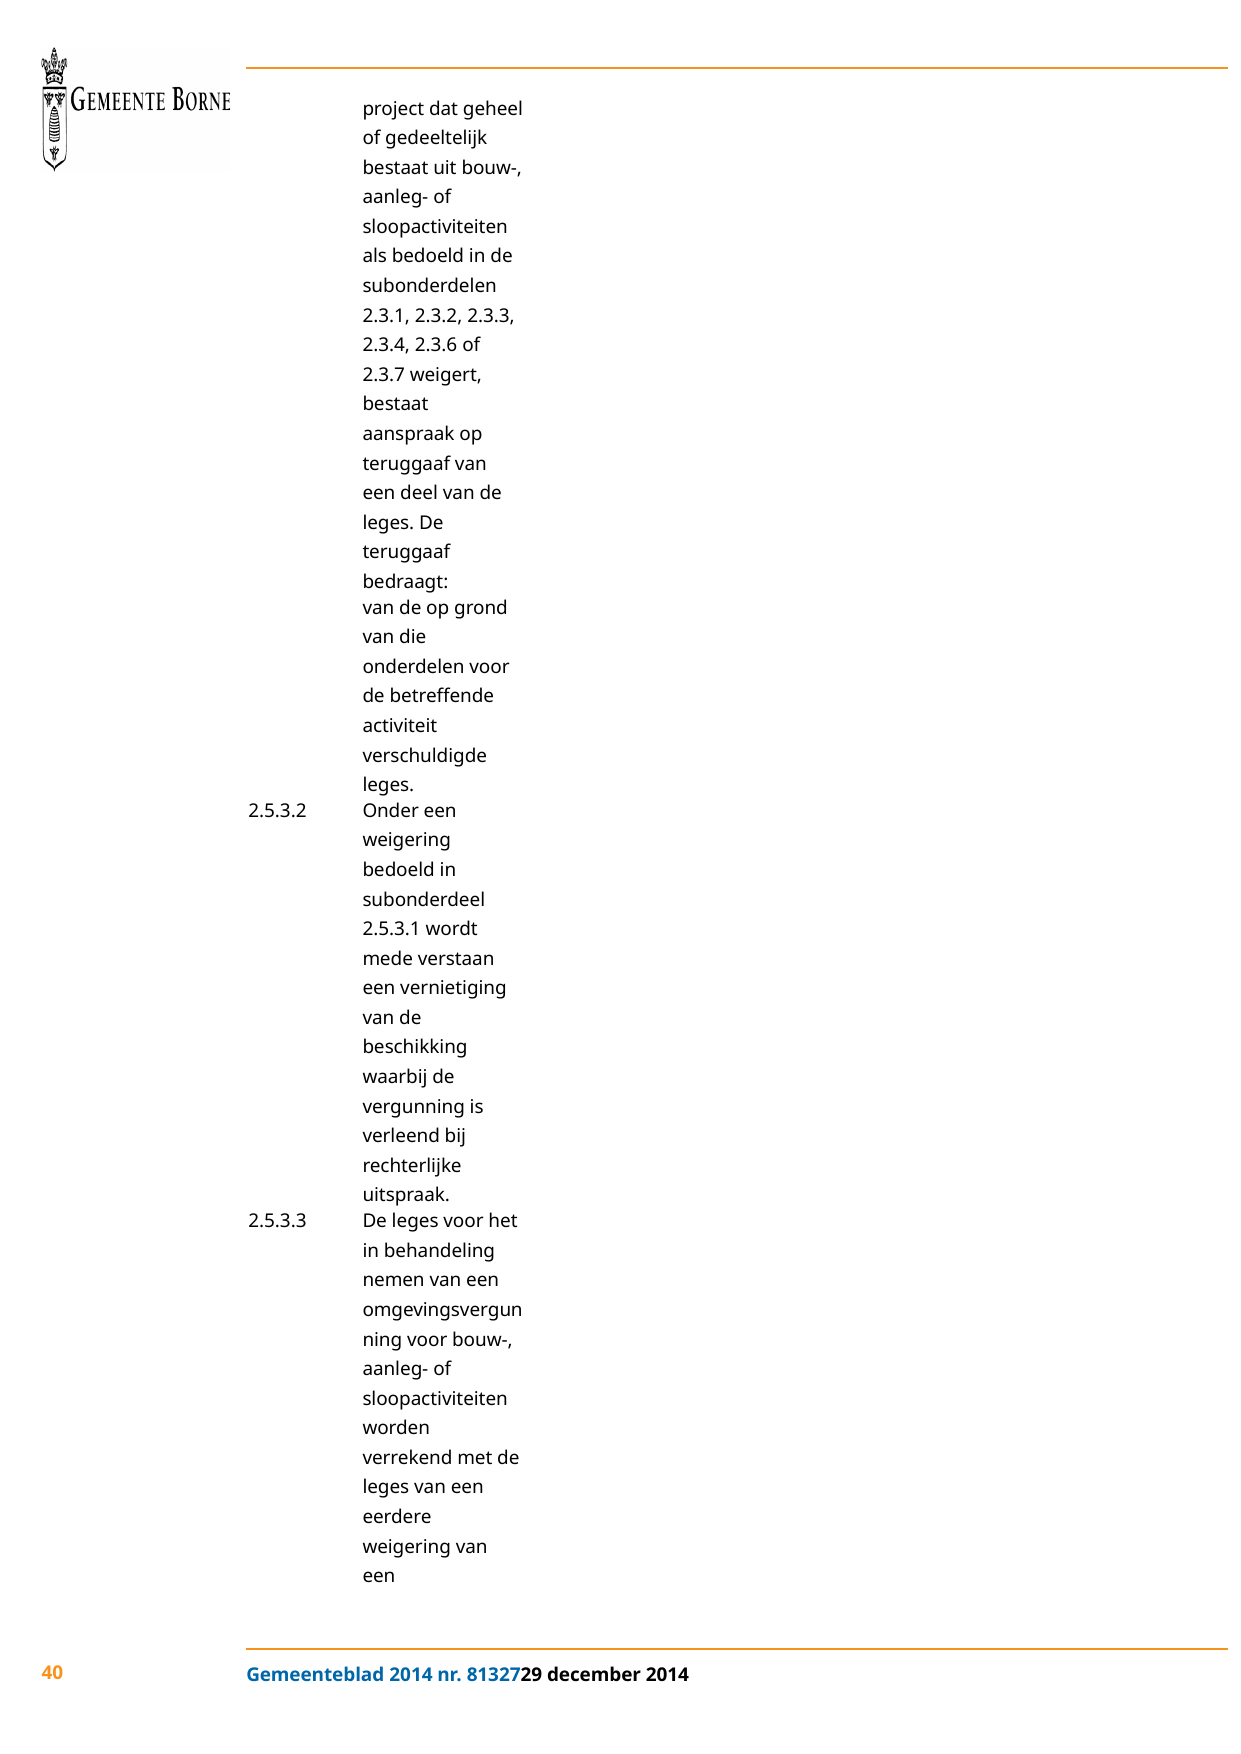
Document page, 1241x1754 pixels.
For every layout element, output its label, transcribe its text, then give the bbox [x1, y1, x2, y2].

table_cell Onder een weigering bedoeld in subonderdeel 2.5.3.1 wordt mede verstaan een vernietiging van de beschikking waarbij de vergunning is verleend bij rechterlijke uitspraak. [362, 797, 523, 1207]
table_cell [248, 594, 362, 797]
picture [41, 47, 231, 172]
table_cell 2.5.3.2 [248, 797, 362, 1207]
table_cell project dat geheel of gedeeltelijk bestaat uit bouw-, aanleg- of sloopactiviteiten als bedoeld in de subonderdelen 2.3.1, 2.3.2, 2.3.3, 2.3.4, 2.3.6 of 2.3.7 weigert, bestaat aanspraak op teruggaaf van een deel van de leges. De teruggaaf bedraagt: [362, 95, 523, 594]
table_cell 2.5.3.3 [248, 1208, 362, 1588]
table_cell [524, 95, 638, 594]
table_cell van de op grond van die onderdelen voor de betreffende activiteit verschuldigde leges. [362, 594, 523, 797]
table_cell [524, 797, 638, 1207]
table_cell [524, 594, 638, 797]
table_cell De leges voor het in behandeling nemen van een omgevingsvergunning voor bouw-, aanleg- of sloopactiviteiten worden verrekend met de leges van een eerdere weigering van een [362, 1208, 523, 1588]
table_cell [524, 1208, 638, 1588]
table_cell [248, 95, 362, 594]
